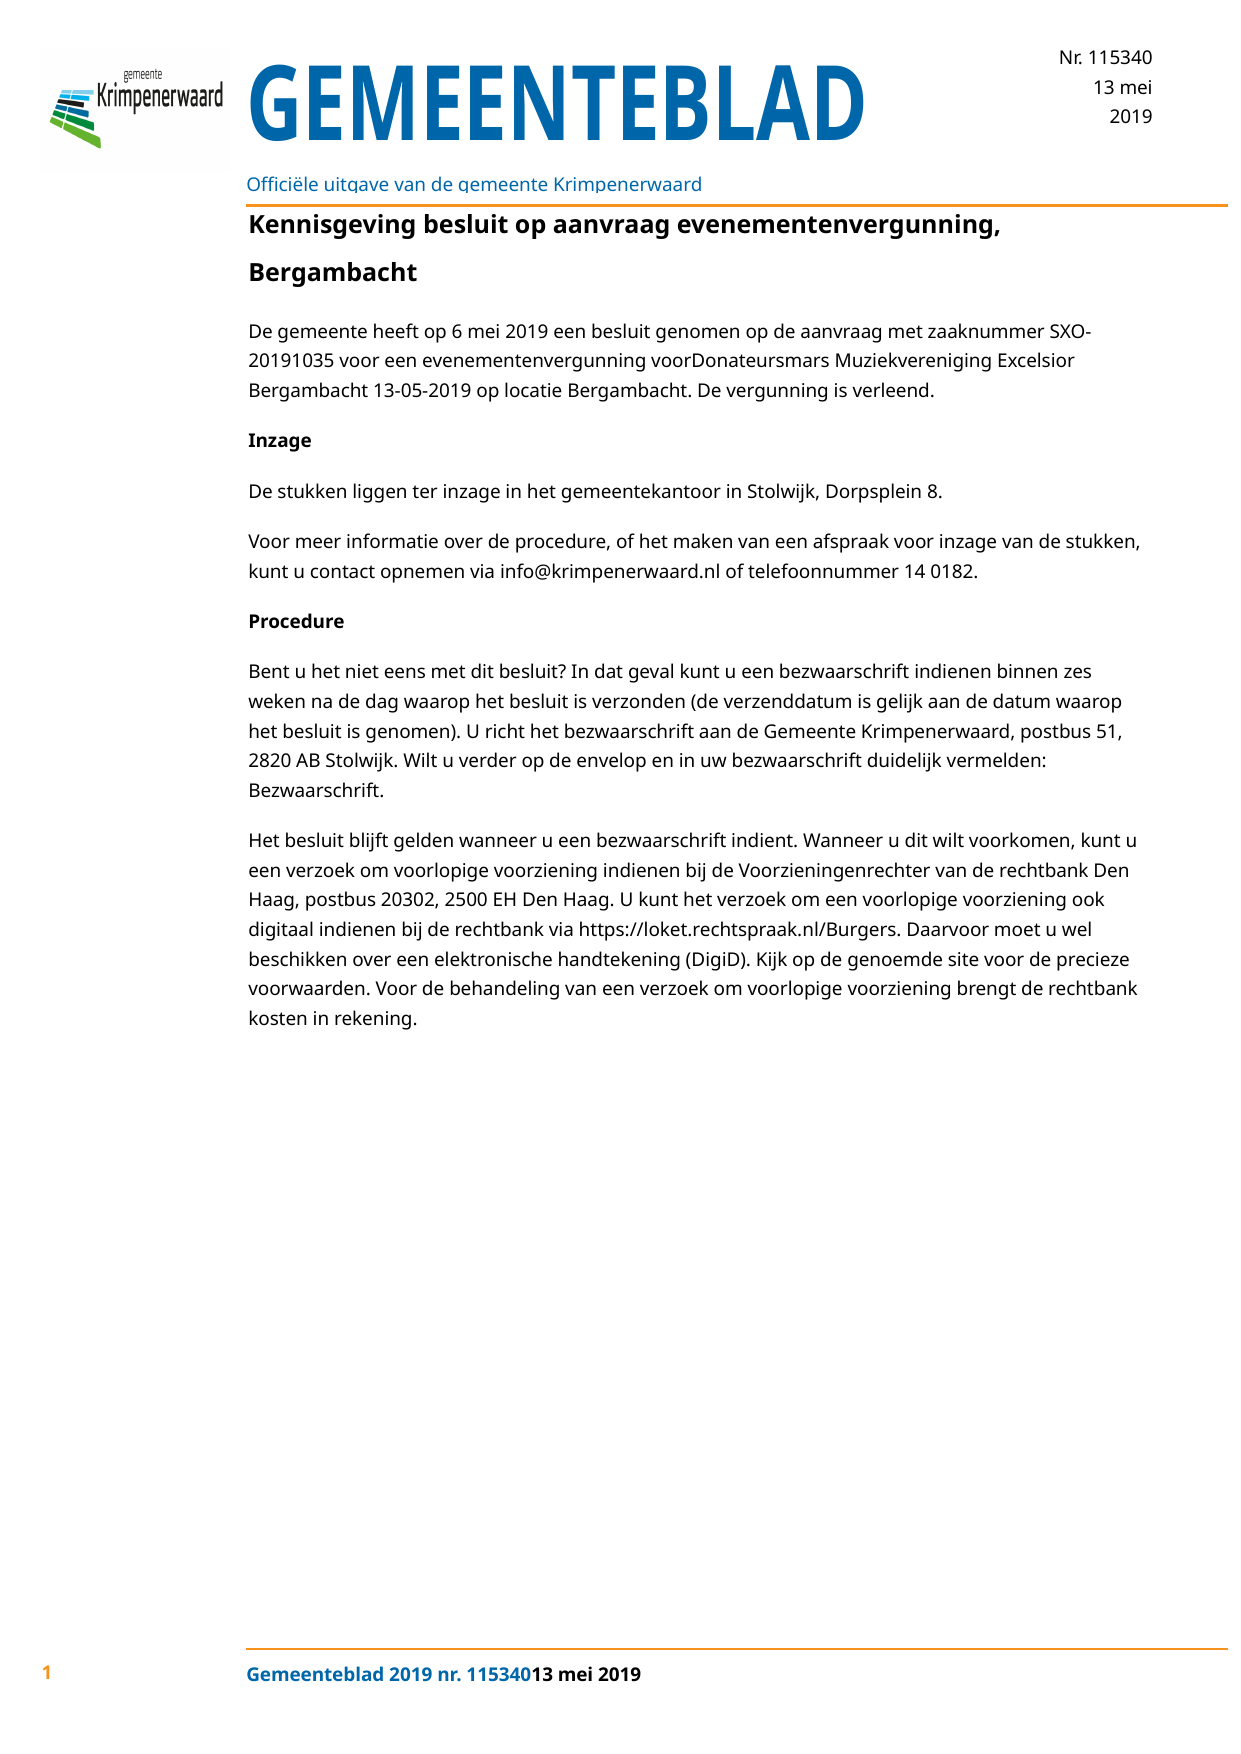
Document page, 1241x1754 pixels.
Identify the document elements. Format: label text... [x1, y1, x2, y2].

text Bent u het niet eens met dit besluit? In dat geval kunt u een bezwaarschrift indienen binnen zes weken na de dag waarop het besluit is verzonden (de verzenddatum is gelijk aan de datum waarop het besluit is genomen). U richt het bezwaarschrift aan de Gemeente Krimpenerwaard, postbus 51, 2820 AB Stolwijk. Wilt u verder op de envelop en in uw bezwaarschrift duidelijk vermelden: Bezwaarschrift. [248, 659, 1152, 803]
text Voor meer informatie over de procedure, of het maken van een afspraak voor inzage van de stukken, kunt u contact opnemen via info@krimpenerwaard.nl of telefoonnummer 14 0182. [248, 528, 1152, 584]
text De stukken liggen ter inzage in het gemeentekantoor in Stolwijk, Dorpsplein 8. [248, 478, 1152, 504]
text Het besluit blijft gelden wanneer u een bezwaarschrift indient. Wanneer u dit wilt voorkomen, kunt u een verzoek om voorlopige voorziening indienen bij de Voorzieningenrechter van de rechtbank Den Haag, postbus 20302, 2500 EH Den Haag. U kunt het verzoek om een voorlopige voorziening ook digitaal indienen bij de rechtbank via https://loket.rechtspraak.nl/Burgers. Daarvoor moet u wel beschikken over een elektronische handtekening (DigiD). Kijk op de genoemde site voor de precieze voorwaarden. Voor de behandeling van een verzoek om voorlopige voorziening brengt de rechtbank kosten in rekening. [248, 827, 1152, 1031]
text Inzage [248, 427, 1152, 453]
text Procedure [248, 608, 1152, 634]
text Kennisgeving besluit op aanvraag evenementenvergunning, Bergambacht [248, 207, 1152, 288]
picture [41, 47, 231, 172]
text De gemeente heeft op 6 mei 2019 een besluit genomen op de aanvraag met zaaknummer SXO-20191035 voor een evenementenvergunning voorDonateursmars Muziekvereniging Excelsior Bergambacht 13-05-2019 op locatie Bergambacht. De vergunning is verleend. [248, 318, 1152, 403]
